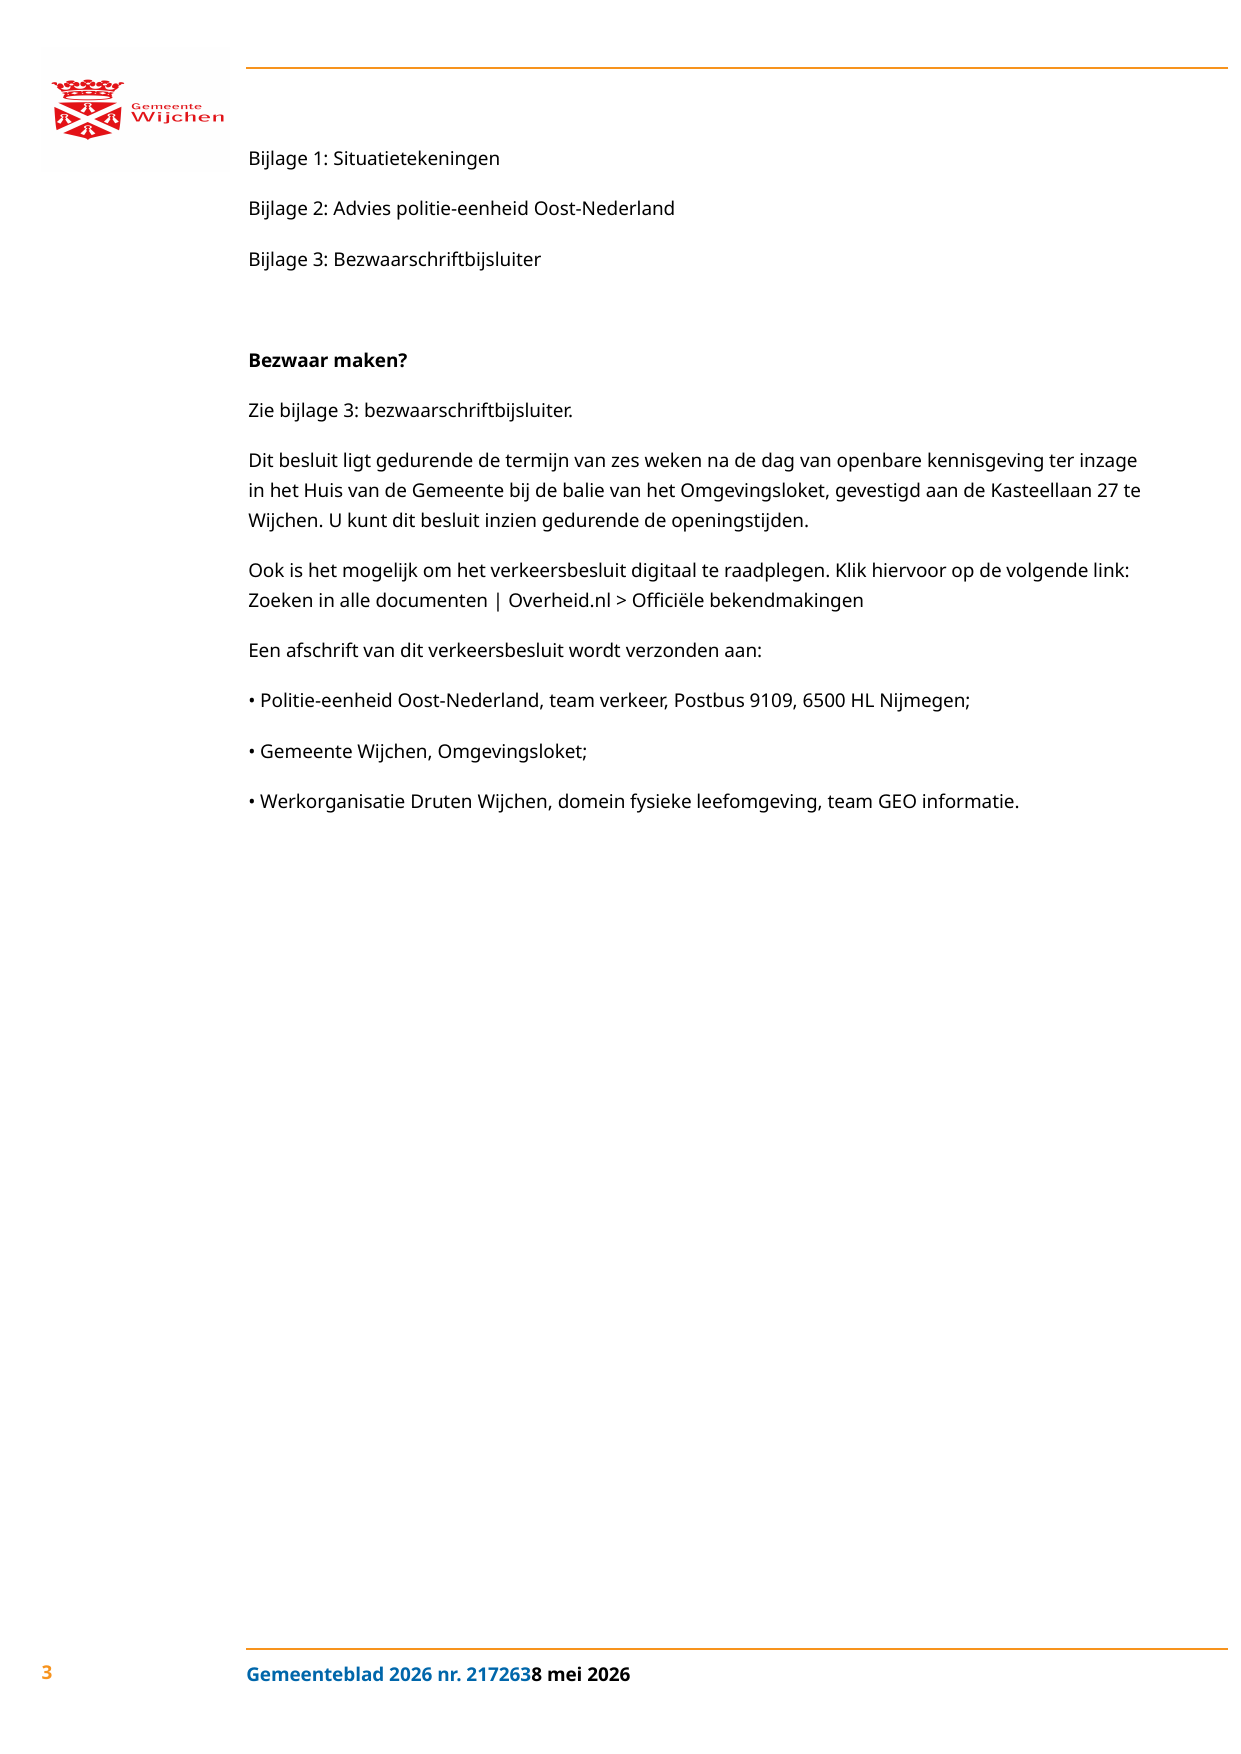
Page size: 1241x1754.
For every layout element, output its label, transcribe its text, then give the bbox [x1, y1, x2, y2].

text Bijlage 3: Bezwaarschriftbijsluiter [248, 246, 1152, 272]
text Bijlage 1: Situatietekeningen [248, 145, 1152, 171]
text Zie bijlage 3: bezwaarschriftbijsluiter. [248, 397, 1152, 423]
text Bezwaar maken? [248, 347, 1152, 373]
text Dit besluit ligt gedurende de termijn van zes weken na de dag van openbare kennisgeving ter inzage in het Huis van de Gemeente bij de balie van het Omgevingsloket, gevestigd aan de Kasteellaan 27 te Wijchen. U kunt dit besluit inzien gedurende de openingstijden. [248, 448, 1152, 533]
text • Werkorganisatie Druten Wijchen, domein fysieke leefomgeving, team GEO informatie. [248, 788, 1152, 814]
picture [41, 47, 231, 172]
text • Politie-eenheid Oost-Nederland, team verkeer, Postbus 9109, 6500 HL Nijmegen; [248, 688, 1152, 713]
text Bijlage 2: Advies politie-eenheid Oost-Nederland [248, 196, 1152, 221]
text Ook is het mogelijk om het verkeersbesluit digitaal te raadplegen. Klik hiervoor op de volgende link: Zoeken in alle documenten | Overheid.nl > Officiële bekendmakingen [248, 557, 1152, 613]
text Een afschrift van dit verkeersbesluit wordt verzonden aan: [248, 637, 1152, 663]
text • Gemeente Wijchen, Omgevingsloket; [248, 738, 1152, 764]
